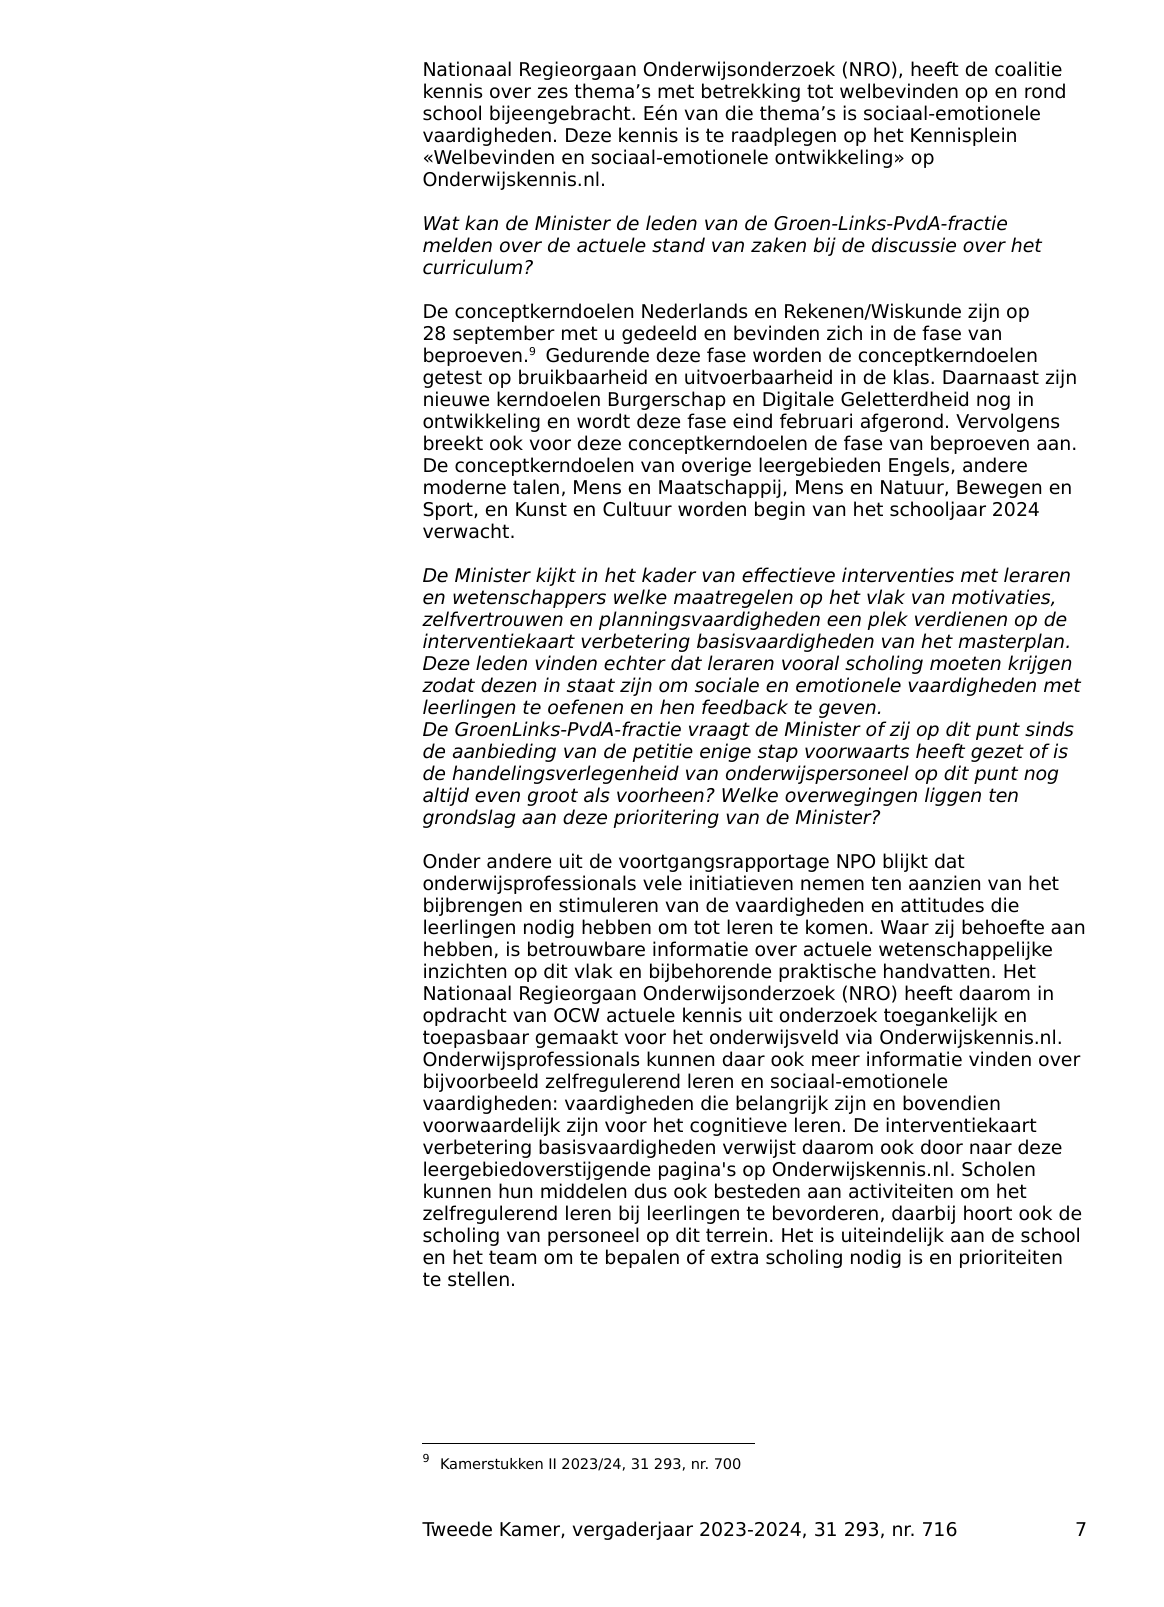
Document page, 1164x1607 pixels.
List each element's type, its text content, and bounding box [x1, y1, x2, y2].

text Wat kan de Minister de leden van de Groen-Links-PvdA-fractie melden over de actuele stand van zaken bij de discussie over het curriculum? [422, 213, 1087, 279]
text Kamerstukken II 2023/24, 31 293, nr. 700 [422, 1452, 1087, 1474]
text De conceptkerndoelen Nederlands en Rekenen/Wiskunde zijn op 28 september met u gedeeld en bevinden zich in de fase van beproeven. Gedurende deze fase worden de conceptkerndoelen getest op bruikbaarheid en uitvoerbaarheid in de klas. Daarnaast zijn nieuwe kerndoelen Burgerschap en Digitale Geletterdheid nog in ontwikkeling en wordt deze fase eind februari afgerond. Vervolgens breekt ook voor deze conceptkerndoelen de fase van beproeven aan. De conceptkerndoelen van overige leergebieden Engels, andere moderne talen, Mens en Maatschappij, Mens en Natuur, Bewegen en Sport, en Kunst en Cultuur worden begin van het schooljaar 2024 verwacht. [422, 301, 1087, 543]
text De Minister kijkt in het kader van effectieve interventies met leraren en wetenschappers welke maatregelen op het vlak van motivaties, zelfvertrouwen en planningsvaardigheden een plek verdienen op de interventiekaart verbetering basisvaardigheden van het masterplan. Deze leden vinden echter dat leraren vooral scholing moeten krijgen zodat dezen in staat zijn om sociale en emotionele vaardigheden met leerlingen te oefenen en hen feedback te geven. [422, 565, 1087, 719]
text Onder andere uit de voortgangsrapportage NPO blijkt dat onderwijsprofessionals vele initiatieven nemen ten aanzien van het bijbrengen en stimuleren van de vaardigheden en attitudes die leerlingen nodig hebben om tot leren te komen. Waar zij behoefte aan hebben, is betrouwbare informatie over actuele wetenschappelijke inzichten op dit vlak en bijbehorende praktische handvatten. Het Nationaal Regieorgaan Onderwijsonderzoek (NRO) heeft daarom in opdracht van OCW actuele kennis uit onderzoek toegankelijk en toepasbaar gemaakt voor het onderwijsveld via Onderwijskennis.nl. Onderwijsprofessionals kunnen daar ook meer informatie vinden over bijvoorbeeld zelfregulerend leren en sociaal-emotionele vaardigheden: vaardigheden die belangrijk zijn en bovendien voorwaardelijk zijn voor het cognitieve leren. De interventiekaart verbetering basisvaardigheden verwijst daarom ook door naar deze leergebiedoverstijgende pagina's op Onderwijskennis.nl. Scholen kunnen hun middelen dus ook besteden aan activiteiten om het zelfregulerend leren bij leerlingen te bevorderen, daarbij hoort ook de scholing van personeel op dit terrein. Het is uiteindelijk aan de school en het team om te bepalen of extra scholing nodig is en prioriteiten te stellen. [422, 851, 1087, 1291]
text Nationaal Regieorgaan Onderwijsonderzoek (NRO), heeft de coalitie kennis over zes thema’s met betrekking tot welbevinden op en rond school bijeengebracht. Eén van die thema’s is sociaal-emotionele vaardigheden. Deze kennis is te raadplegen op het Kennisplein «Welbevinden en sociaal-emotionele ontwikkeling» op Onderwijskennis.nl. [422, 59, 1087, 191]
text De GroenLinks-PvdA-fractie vraagt de Minister of zij op dit punt sinds de aanbieding van de petitie enige stap voorwaarts heeft gezet of is de handelingsverlegenheid van onderwijspersoneel op dit punt nog altijd even groot als voorheen? Welke overwegingen liggen ten grondslag aan deze prioritering van de Minister? [422, 719, 1087, 829]
